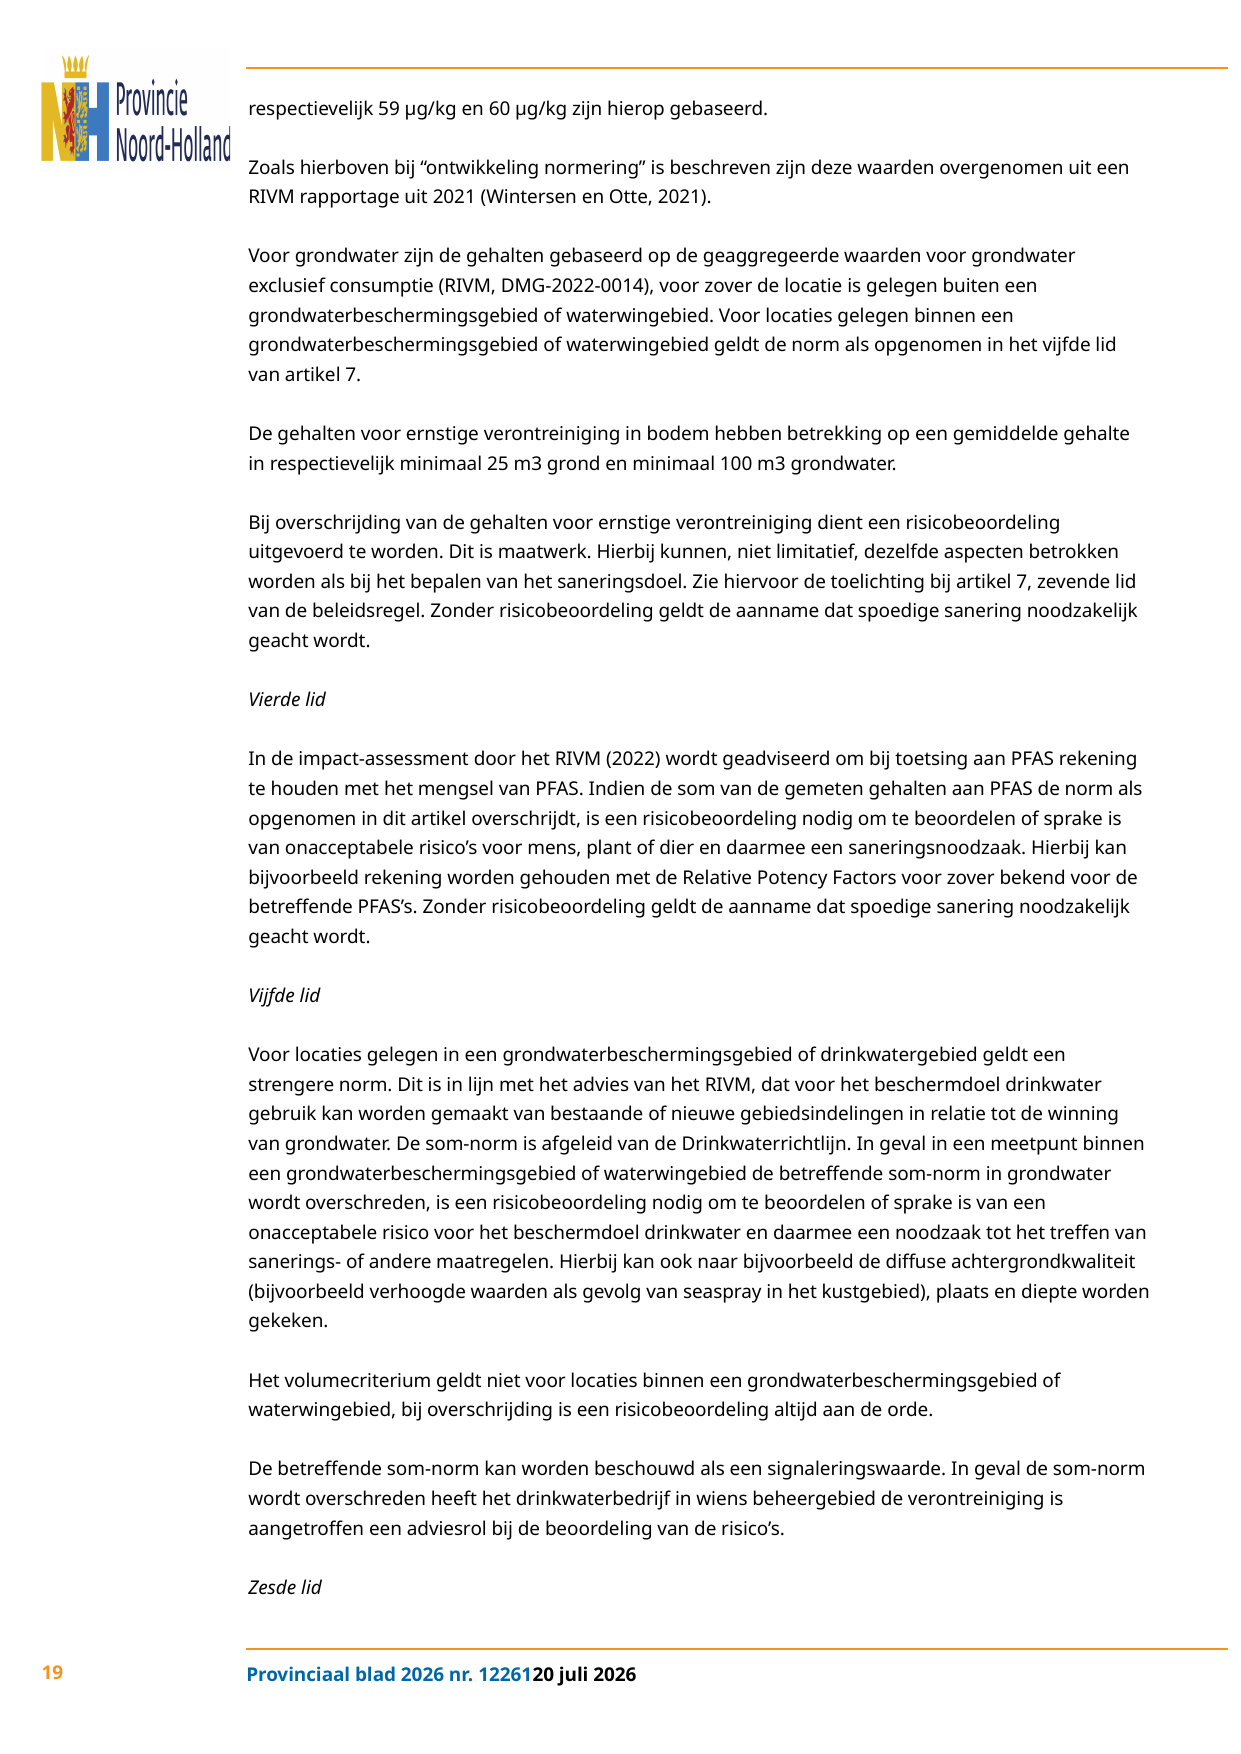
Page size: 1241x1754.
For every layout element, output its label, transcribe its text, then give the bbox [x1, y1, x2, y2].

text In de impact-assessment door het RIVM (2022) wordt geadviseerd om bij toetsing aan PFAS rekening te houden met het mengsel van PFAS. Indien de som van de gemeten gehalten aan PFAS de norm als opgenomen in dit artikel overschrijdt, is een risicobeoordeling nodig om te beoordelen of sprake is van onacceptabele risico’s voor mens, plant of dier en daarmee een saneringsnoodzaak. Hierbij kan bijvoorbeeld rekening worden gehouden met de Relative Potency Factors voor zover bekend voor de betreffende PFAS’s. Zonder risicobeoordeling geldt de aanname dat spoedige sanering noodzakelijk geacht wordt. [248, 746, 1152, 949]
text Vijfde lid [248, 982, 1152, 1008]
text respectievelijk 59 µg/kg en 60 µg/kg zijn hierop gebaseerd. [248, 95, 1152, 121]
text Het volumecriterium geldt niet voor locaties binnen een grondwaterbeschermingsgebied of waterwingebied, bij overschrijding is een risicobeoordeling altijd aan de orde. [248, 1367, 1152, 1422]
text Voor locaties gelegen in een grondwaterbeschermingsgebied of drinkwatergebied geldt een strengere norm. Dit is in lijn met het advies van het RIVM, dat voor het beschermdoel drinkwater gebruik kan worden gemaakt van bestaande of nieuwe gebiedsindelingen in relatie tot de winning van grondwater. De som-norm is afgeleid van de Drinkwaterrichtlijn. In geval in een meetpunt binnen een grondwaterbeschermingsgebied of waterwingebied de betreffende som-norm in grondwater wordt overschreden, is een risicobeoordeling nodig om te beoordelen of sprake is van een onacceptabele risico voor het beschermdoel drinkwater en daarmee een noodzaak tot het treffen van sanerings- of andere maatregelen. Hierbij kan ook naar bijvoorbeeld de diffuse achtergrondkwaliteit (bijvoorbeeld verhoogde waarden als gevolg van seaspray in het kustgebied), plaats en diepte worden gekeken. [248, 1041, 1152, 1333]
picture [41, 47, 231, 172]
text De betreffende som-norm kan worden beschouwd als een signaleringswaarde. In geval de som-norm wordt overschreden heeft het drinkwaterbedrijf in wiens beheergebied de verontreiniging is aangetroffen een adviesrol bij de beoordeling van de risico’s. [248, 1456, 1152, 1541]
text De gehalten voor ernstige verontreiniging in bodem hebben betrekking op een gemiddelde gehalte in respectievelijk minimaal 25 m3 grond en minimaal 100 m3 grondwater. [248, 420, 1152, 476]
text Vierde lid [248, 686, 1152, 712]
text Voor grondwater zijn de gehalten gebaseerd op de geaggregeerde waarden voor grondwater exclusief consumptie (RIVM, DMG-2022-0014), voor zover de locatie is gelegen buiten een grondwaterbeschermingsgebied of waterwingebied. Voor locaties gelegen binnen een grondwaterbeschermingsgebied of waterwingebied geldt de norm als opgenomen in het vijfde lid van artikel 7. [248, 243, 1152, 387]
text Zesde lid [248, 1574, 1152, 1600]
text Bij overschrijding van de gehalten voor ernstige verontreiniging dient een risicobeoordeling uitgevoerd te worden. Dit is maatwerk. Hierbij kunnen, niet limitatief, dezelfde aspecten betrokken worden als bij het bepalen van het saneringsdoel. Zie hiervoor de toelichting bij artikel 7, zevende lid van de beleidsregel. Zonder risicobeoordeling geldt de aanname dat spoedige sanering noodzakelijk geacht wordt. [248, 509, 1152, 653]
text Zoals hierboven bij “ontwikkeling normering” is beschreven zijn deze waarden overgenomen uit een RIVM rapportage uit 2021 (Wintersen en Otte, 2021). [248, 154, 1152, 209]
